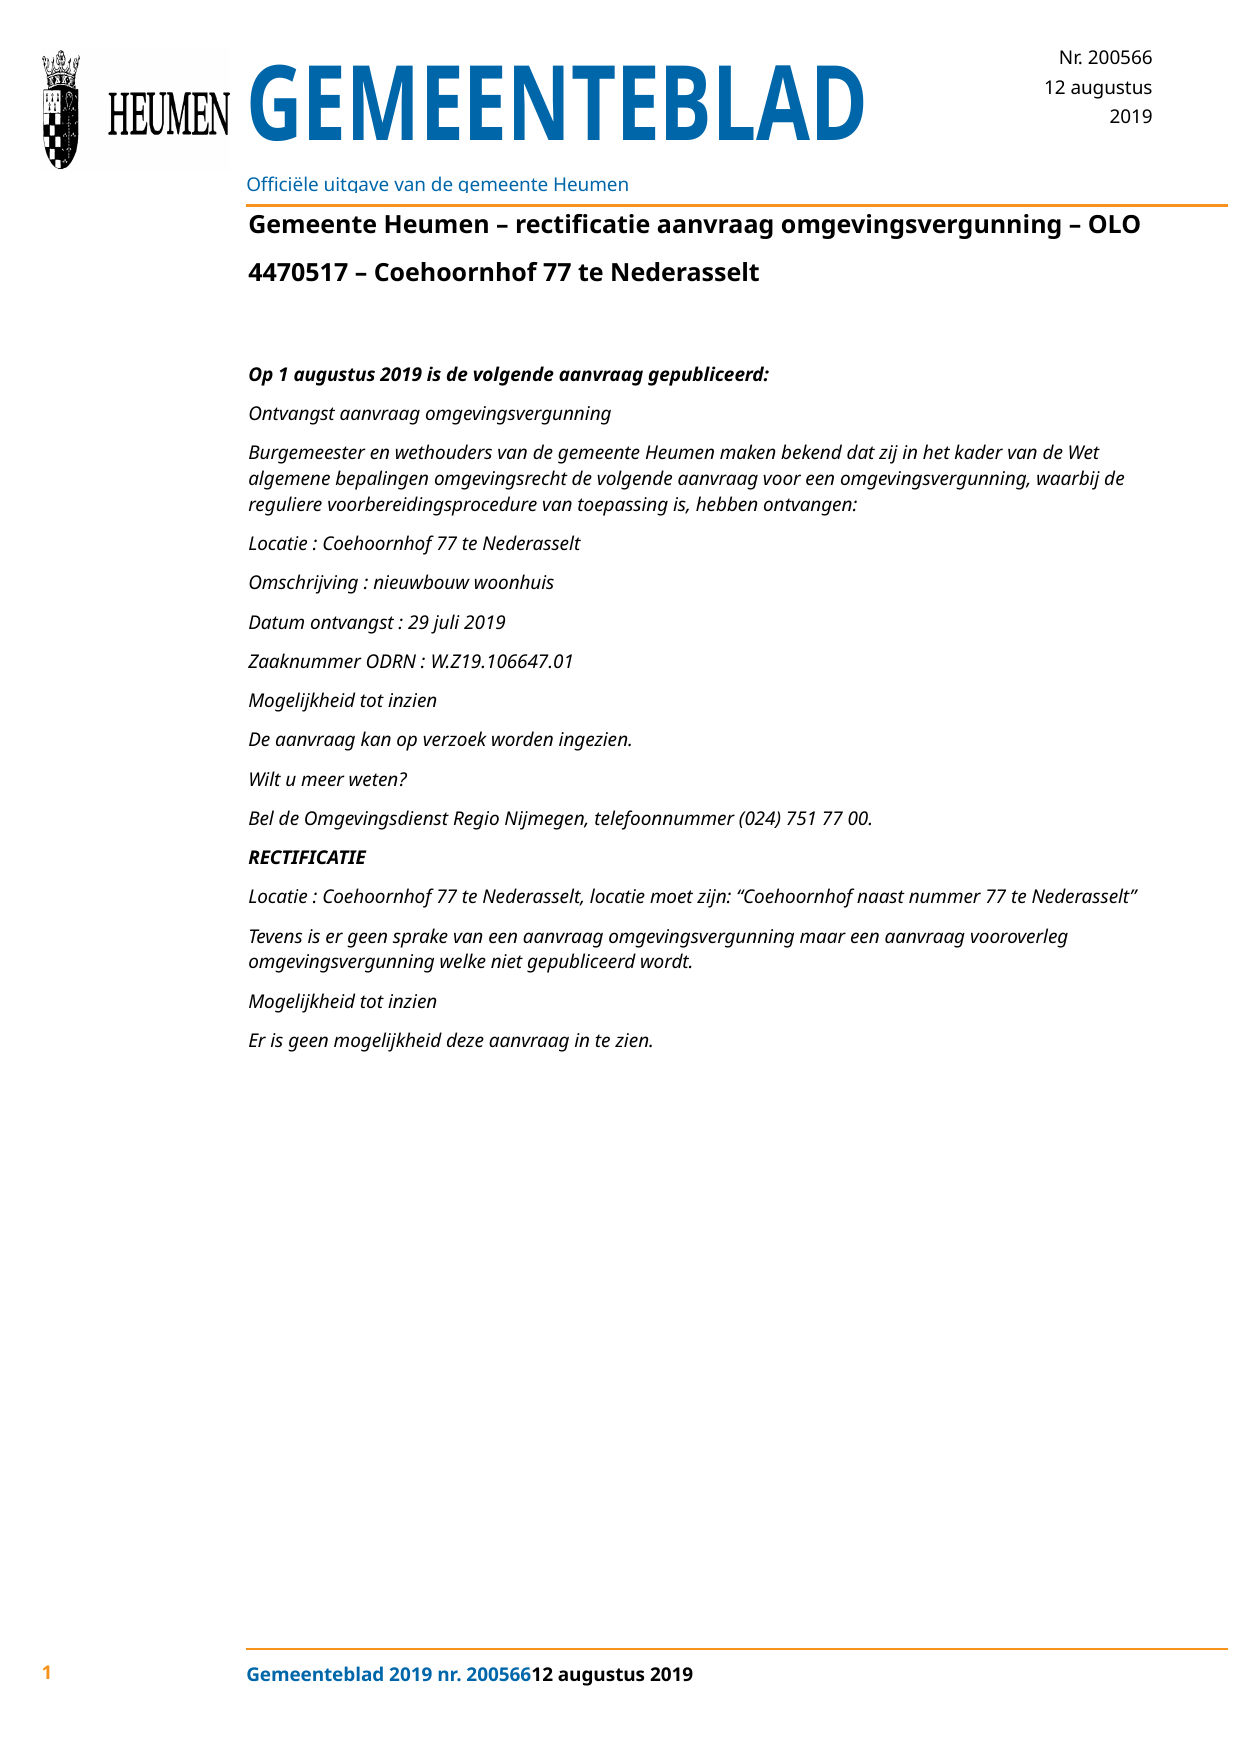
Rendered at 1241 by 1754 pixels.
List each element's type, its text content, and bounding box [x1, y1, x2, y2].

text Datum ontvangst : 29 juli 2019 [248, 609, 1152, 634]
text Burgemeester en wethouders van de gemeente Heumen maken bekend dat zij in het kader van de Wet algemene bepalingen omgevingsrecht de volgende aanvraag voor een omgevingsvergunning, waarbij de reguliere voorbereidingsprocedure van toepassing is, hebben ontvangen: [248, 439, 1152, 517]
text Gemeente Heumen – rectificatie aanvraag omgevingsvergunning – OLO 4470517 – Coehoornhof 77 te Nederasselt [248, 207, 1152, 288]
text Op 1 augustus 2019 is de volgende aanvraag gepubliceerd: [248, 361, 1152, 387]
text Wilt u meer weten? [248, 766, 1152, 792]
text Zaaknummer ODRN : W.Z19.106647.01 [248, 648, 1152, 674]
text Ontvangst aanvraag omgevingsvergunning [248, 400, 1152, 426]
text Mogelijkheid tot inzien [248, 687, 1152, 713]
text Bel de Omgevingsdienst Regio Nijmegen, telefoonnummer (024) 751 77 00. [248, 805, 1152, 831]
text Locatie : Coehoornhof 77 te Nederasselt [248, 530, 1152, 556]
picture [41, 47, 231, 172]
text Omschrijving : nieuwbouw woonhuis [248, 569, 1152, 595]
text Mogelijkheid tot inzien [248, 988, 1152, 1014]
text Locatie : Coehoornhof 77 te Nederasselt, locatie moet zijn: “Coehoornhof naast nummer 77 te Nederasselt” [248, 884, 1152, 909]
text De aanvraag kan op verzoek worden ingezien. [248, 727, 1152, 752]
text Tevens is er geen sprake van een aanvraag omgevingsvergunning maar een aanvraag vooroverleg omgevingsvergunning welke niet gepubliceerd wordt. [248, 923, 1152, 974]
text RECTIFICATIE [248, 844, 1152, 870]
text Er is geen mogelijkheid deze aanvraag in te zien. [248, 1027, 1152, 1053]
